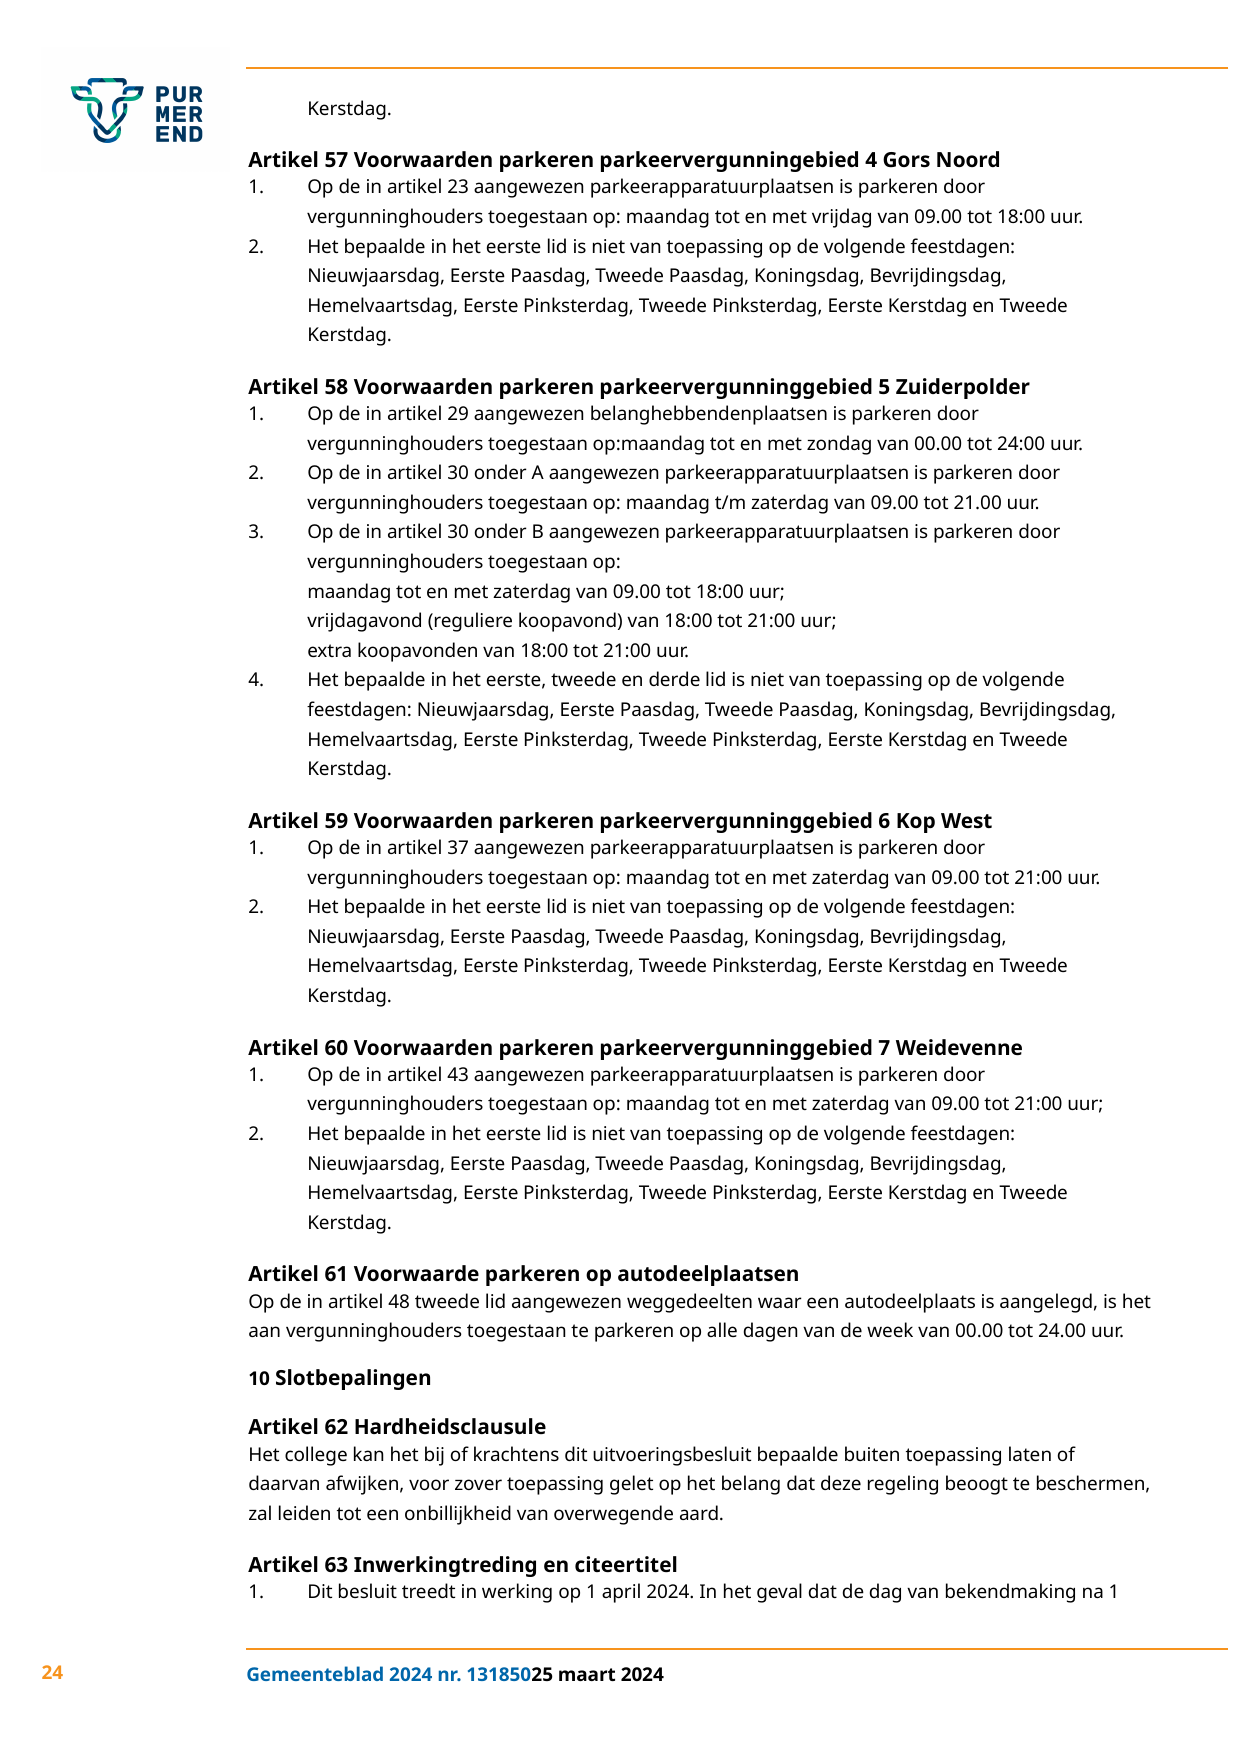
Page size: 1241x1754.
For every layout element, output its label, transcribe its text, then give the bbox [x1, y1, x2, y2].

picture [41, 47, 231, 172]
list Dit besluit treedt in werking op 1 april 2024. In het geval dat de dag van bekendmaking na 1 [248, 1579, 1152, 1604]
list Op de in artikel 30 onder A aangewezen parkeerapparatuurplaatsen is parkeren door vergunninghouders toegestaan op: maandag t/m zaterdag van 09.00 tot 21.00 uur. [248, 459, 1152, 515]
text Artikel 61 Voorwaarde parkeren op autodeelplaatsen [248, 1259, 1152, 1288]
text Artikel 57 Voorwaarden parkeren parkeervergunningebied 4 Gors Noord [248, 145, 1152, 174]
text Artikel 58 Voorwaarden parkeren parkeervergunninggebied 5 Zuiderpolder [248, 372, 1152, 400]
text Artikel 59 Voorwaarden parkeren parkeervergunninggebied 6 Kop West [248, 806, 1152, 834]
list Op de in artikel 23 aangewezen parkeerapparatuurplaatsen is parkeren door vergunninghouders toegestaan op: maandag tot en met vrijdag van 09.00 tot 18:00 uur. [248, 174, 1152, 229]
list Het bepaalde in het eerste lid is niet van toepassing op de volgende feestdagen: Nieuwjaarsdag, Eerste Paasdag, Tweede Paasdag, Koningsdag, Bevrijdingsdag, Hemelvaartsdag, Eerste Pinksterdag, Tweede Pinksterdag, Eerste Kerstdag en Tweede Kerstdag. [248, 233, 1152, 347]
list Kerstdag. [248, 95, 1152, 121]
text Artikel 60 Voorwaarden parkeren parkeervergunninggebied 7 Weidevenne [248, 1033, 1152, 1061]
text Het college kan het bij of krachtens dit uitvoeringsbesluit bepaalde buiten toepassing laten of daarvan afwijken, voor zover toepassing gelet op het belang dat deze regeling beoogt te beschermen, zal leiden tot een onbillijkheid van overwegende aard. [248, 1441, 1152, 1526]
list maandag tot en met zaterdag van 09.00 tot 18:00 uur; [248, 578, 1152, 604]
list extra koopavonden van 18:00 tot 21:00 uur. [248, 637, 1152, 663]
text 10 Slotbepalingen [248, 1363, 1152, 1391]
list Op de in artikel 43 aangewezen parkeerapparatuurplaatsen is parkeren door vergunninghouders toegestaan op: maandag tot en met zaterdag van 09.00 tot 21:00 uur; [248, 1061, 1152, 1116]
list Op de in artikel 37 aangewezen parkeerapparatuurplaatsen is parkeren door vergunninghouders toegestaan op: maandag tot en met zaterdag van 09.00 tot 21:00 uur. [248, 834, 1152, 889]
list Het bepaalde in het eerste lid is niet van toepassing op de volgende feestdagen: Nieuwjaarsdag, Eerste Paasdag, Tweede Paasdag, Koningsdag, Bevrijdingsdag, Hemelvaartsdag, Eerste Pinksterdag, Tweede Pinksterdag, Eerste Kerstdag en Tweede Kerstdag. [248, 893, 1152, 1008]
text Artikel 62 Hardheidsclausule [248, 1412, 1152, 1441]
list Op de in artikel 29 aangewezen belanghebbendenplaatsen is parkeren door vergunninghouders toegestaan op:maandag tot en met zondag van 00.00 tot 24:00 uur. [248, 400, 1152, 456]
list vrijdagavond (reguliere koopavond) van 18:00 tot 21:00 uur; [248, 607, 1152, 633]
list Het bepaalde in het eerste, tweede en derde lid is niet van toepassing op de volgende feestdagen: Nieuwjaarsdag, Eerste Paasdag, Tweede Paasdag, Koningsdag, Bevrijdingsdag, Hemelvaartsdag, Eerste Pinksterdag, Tweede Pinksterdag, Eerste Kerstdag en Tweede Kerstdag. [248, 667, 1152, 781]
text Artikel 63 Inwerkingtreding en citeertitel [248, 1550, 1152, 1579]
list Het bepaalde in het eerste lid is niet van toepassing op de volgende feestdagen: Nieuwjaarsdag, Eerste Paasdag, Tweede Paasdag, Koningsdag, Bevrijdingsdag, Hemelvaartsdag, Eerste Pinksterdag, Tweede Pinksterdag, Eerste Kerstdag en Tweede Kerstdag. [248, 1120, 1152, 1235]
text Op de in artikel 48 tweede lid aangewezen weggedeelten waar een autodeelplaats is aangelegd, is het aan vergunninghouders toegestaan te parkeren op alle dagen van de week van 00.00 tot 24.00 uur. [248, 1288, 1152, 1343]
list Op de in artikel 30 onder B aangewezen parkeerapparatuurplaatsen is parkeren door vergunninghouders toegestaan op: [248, 519, 1152, 574]
